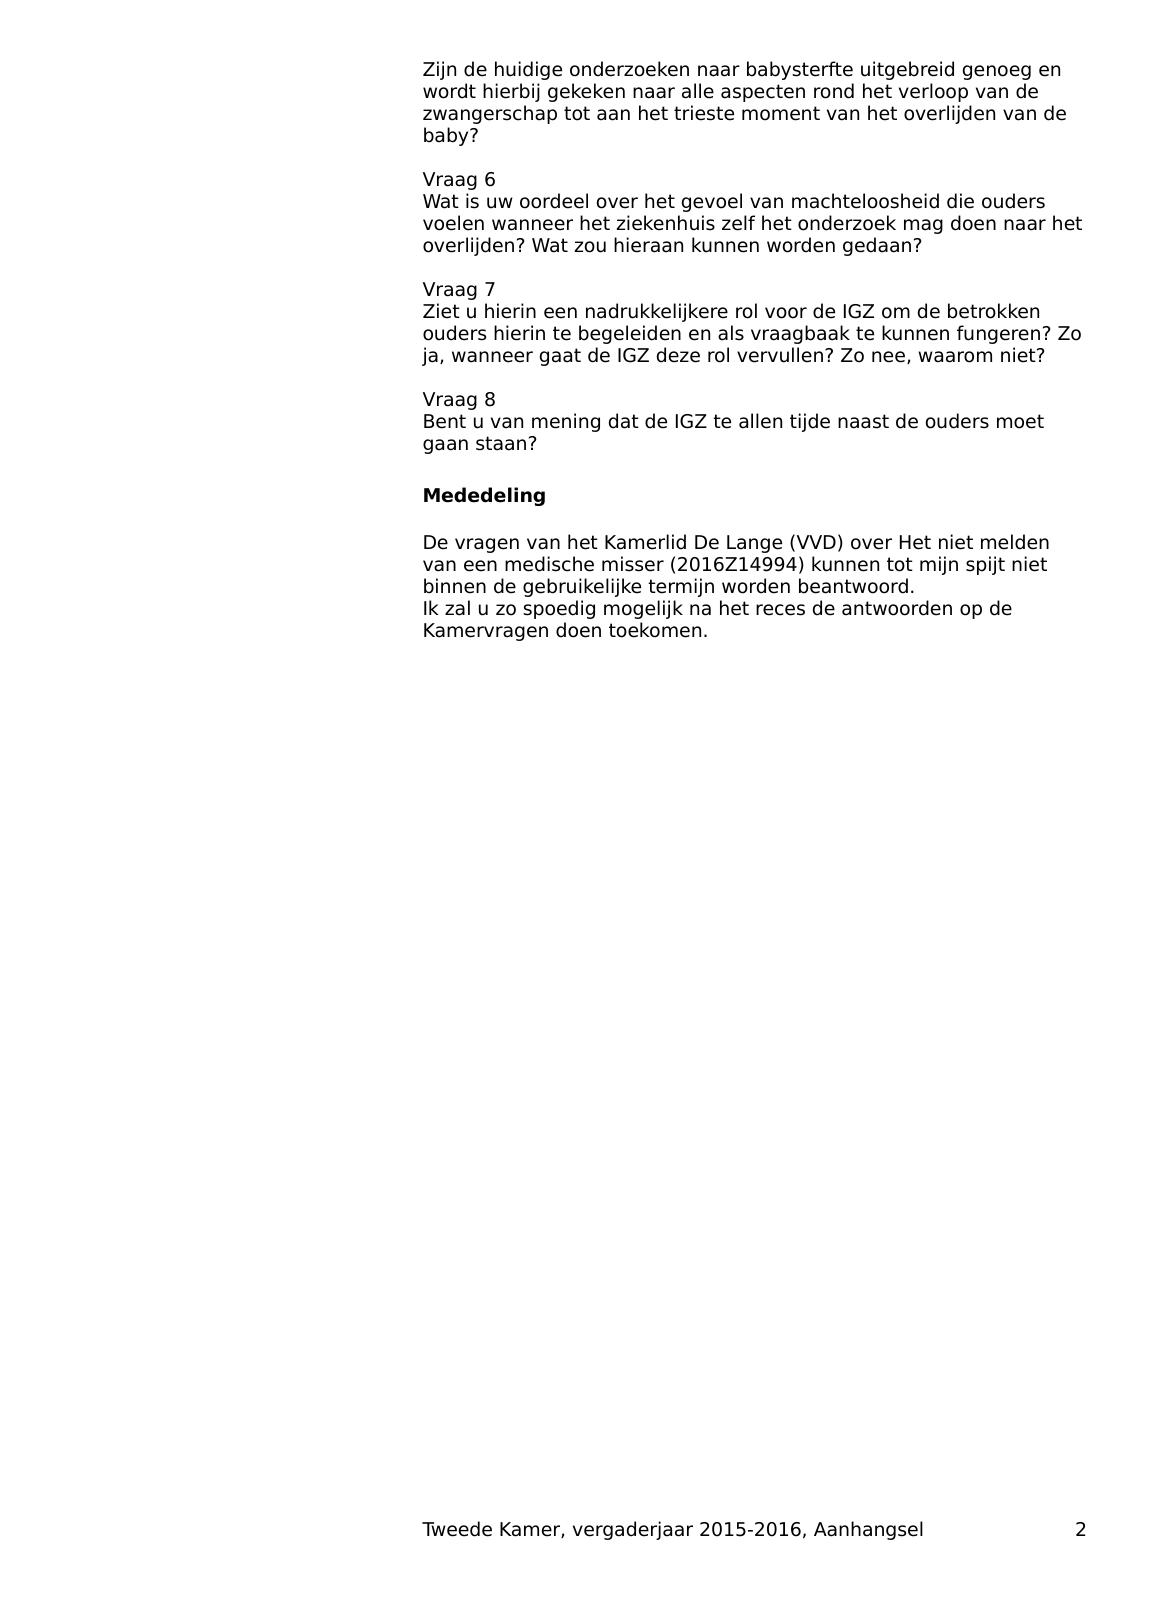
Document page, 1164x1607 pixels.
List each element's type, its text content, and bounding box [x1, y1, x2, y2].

text Ik zal u zo spoedig mogelijk na het reces de antwoorden op de Kamervragen doen toekomen. [422, 598, 1087, 642]
text Vraag 6 [422, 169, 1087, 191]
text Vraag 7 [422, 279, 1087, 301]
text Zijn de huidige onderzoeken naar babysterfte uitgebreid genoeg en wordt hierbij gekeken naar alle aspecten rond het verloop van de zwangerschap tot aan het trieste moment van het overlijden van de baby? [422, 59, 1087, 147]
text De vragen van het Kamerlid De Lange (VVD) over Het niet melden van een medische misser (2016Z14994) kunnen tot mijn spijt niet binnen de gebruikelijke termijn worden beantwoord. [422, 532, 1087, 598]
subtitle Mededeling [422, 485, 1087, 507]
text Bent u van mening dat de IGZ te allen tijde naast de ouders moet gaan staan? [422, 411, 1087, 455]
text Ziet u hierin een nadrukkelijkere rol voor de IGZ om de betrokken ouders hierin te begeleiden en als vraagbaak te kunnen fungeren? Zo ja, wanneer gaat de IGZ deze rol vervullen? Zo nee, waarom niet? [422, 301, 1087, 367]
text Vraag 8 [422, 389, 1087, 411]
text Wat is uw oordeel over het gevoel van machteloosheid die ouders voelen wanneer het ziekenhuis zelf het onderzoek mag doen naar het overlijden? Wat zou hieraan kunnen worden gedaan? [422, 191, 1087, 257]
